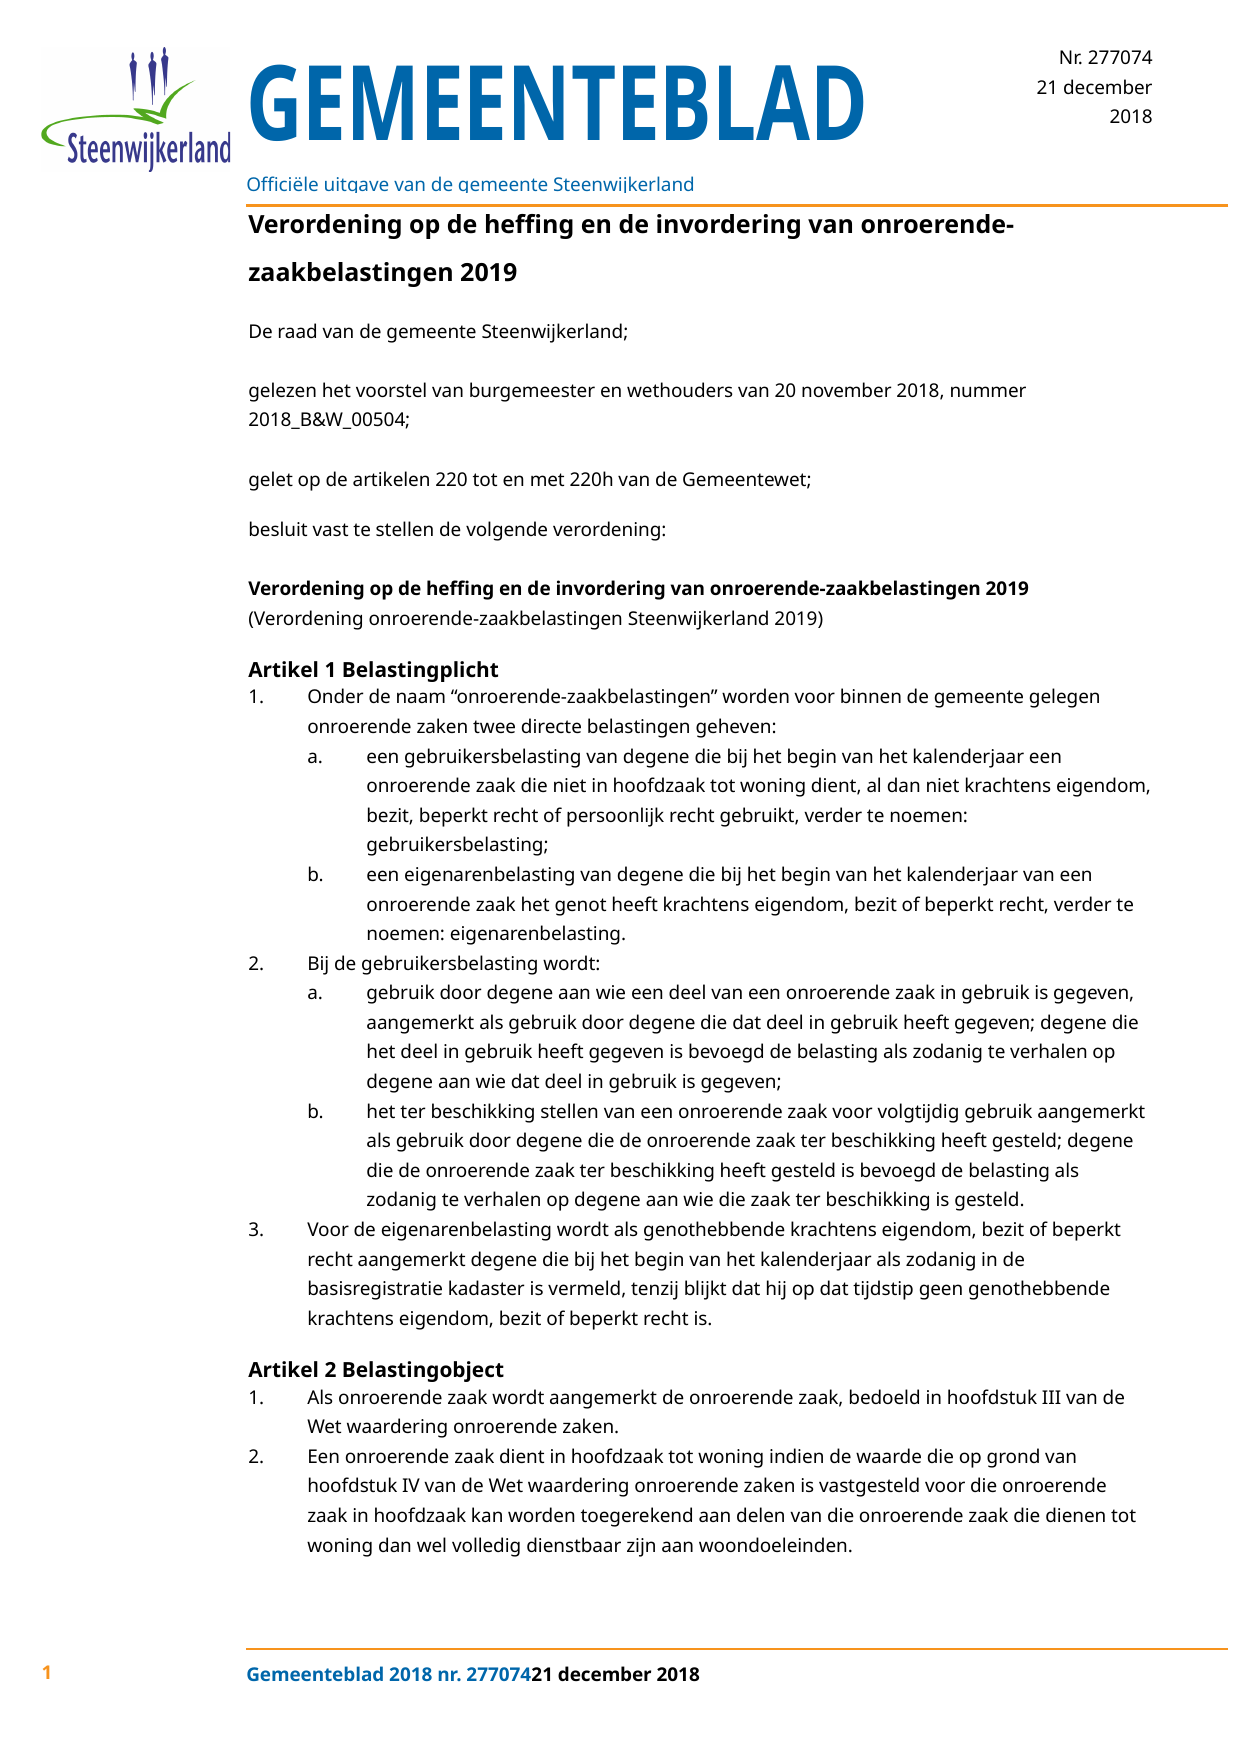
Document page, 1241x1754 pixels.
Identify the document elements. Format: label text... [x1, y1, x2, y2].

list Onder de naam “onroerende-zaakbelastingen” worden voor binnen de gemeente gelegen onroerende zaken twee directe belastingen geheven: [248, 684, 1152, 739]
picture [41, 47, 231, 172]
text gelet op de artikelen 220 tot en met 220h van de Gemeentewet; [248, 466, 1152, 492]
list een gebruikersbelasting van degene die bij het begin van het kalenderjaar een onroerende zaak die niet in hoofdzaak tot woning dient, al dan niet krachtens eigendom, bezit, beperkt recht of persoonlijk recht gebruikt, verder te noemen: gebruikersbelasting; [307, 743, 1152, 857]
list Bij de gebruikersbelasting wordt: [248, 950, 1152, 976]
text gelezen het voorstel van burgemeester en wethouders van 20 november 2018, nummer 2018_B&W_00504; [248, 377, 1152, 432]
text besluit vast te stellen de volgende verordening: [248, 516, 1152, 542]
text (Verordening onroerende-zaakbelastingen Steenwijkerland 2019) [248, 605, 1152, 631]
list Voor de eigenarenbelasting wordt als genothebbende krachtens eigendom, bezit of beperkt recht aangemerkt degene die bij het begin van het kalenderjaar als zodanig in de basisregistratie kadaster is vermeld, tenzij blijkt dat hij op dat tijdstip geen genothebbende krachtens eigendom, bezit of beperkt recht is. [248, 1216, 1152, 1331]
list Een onroerende zaak dient in hoofdzaak tot woning indien de waarde die op grond van hoofdstuk IV van de Wet waardering onroerende zaken is vastgesteld voor die onroerende zaak in hoofdzaak kan worden toegerekend aan delen van die onroerende zaak die dienen tot woning dan wel volledig dienstbaar zijn aan woondoeleinden. [248, 1443, 1152, 1557]
text De raad van de gemeente Steenwijkerland; [248, 318, 1152, 344]
text Verordening op de heffing en de invordering van onroerende-zaakbelastingen 2019 [248, 207, 1152, 288]
list het ter beschikking stellen van een onroerende zaak voor volgtijdig gebruik aangemerkt als gebruik door degene die de onroerende zaak ter beschikking heeft gesteld; degene die de onroerende zaak ter beschikking heeft gesteld is bevoegd de belasting als zodanig te verhalen op degene aan wie die zaak ter beschikking is gesteld. [307, 1098, 1152, 1212]
list gebruik door degene aan wie een deel van een onroerende zaak in gebruik is gegeven, aangemerkt als gebruik door degene die dat deel in gebruik heeft gegeven; degene die het deel in gebruik heeft gegeven is bevoegd de belasting als zodanig te verhalen op degene aan wie dat deel in gebruik is gegeven; [307, 979, 1152, 1094]
text Artikel 2 Belastingobject [248, 1355, 1152, 1384]
text Artikel 1 Belastingplicht [248, 655, 1152, 684]
list een eigenarenbelasting van degene die bij het begin van het kalenderjaar van een onroerende zaak het genot heeft krachtens eigendom, bezit of beperkt recht, verder te noemen: eigenarenbelasting. [307, 861, 1152, 946]
text Verordening op de heffing en de invordering van onroerende-zaakbelastingen 2019 [248, 575, 1152, 601]
list Als onroerende zaak wordt aangemerkt de onroerende zaak, bedoeld in hoofdstuk III van de Wet waardering onroerende zaken. [248, 1384, 1152, 1439]
